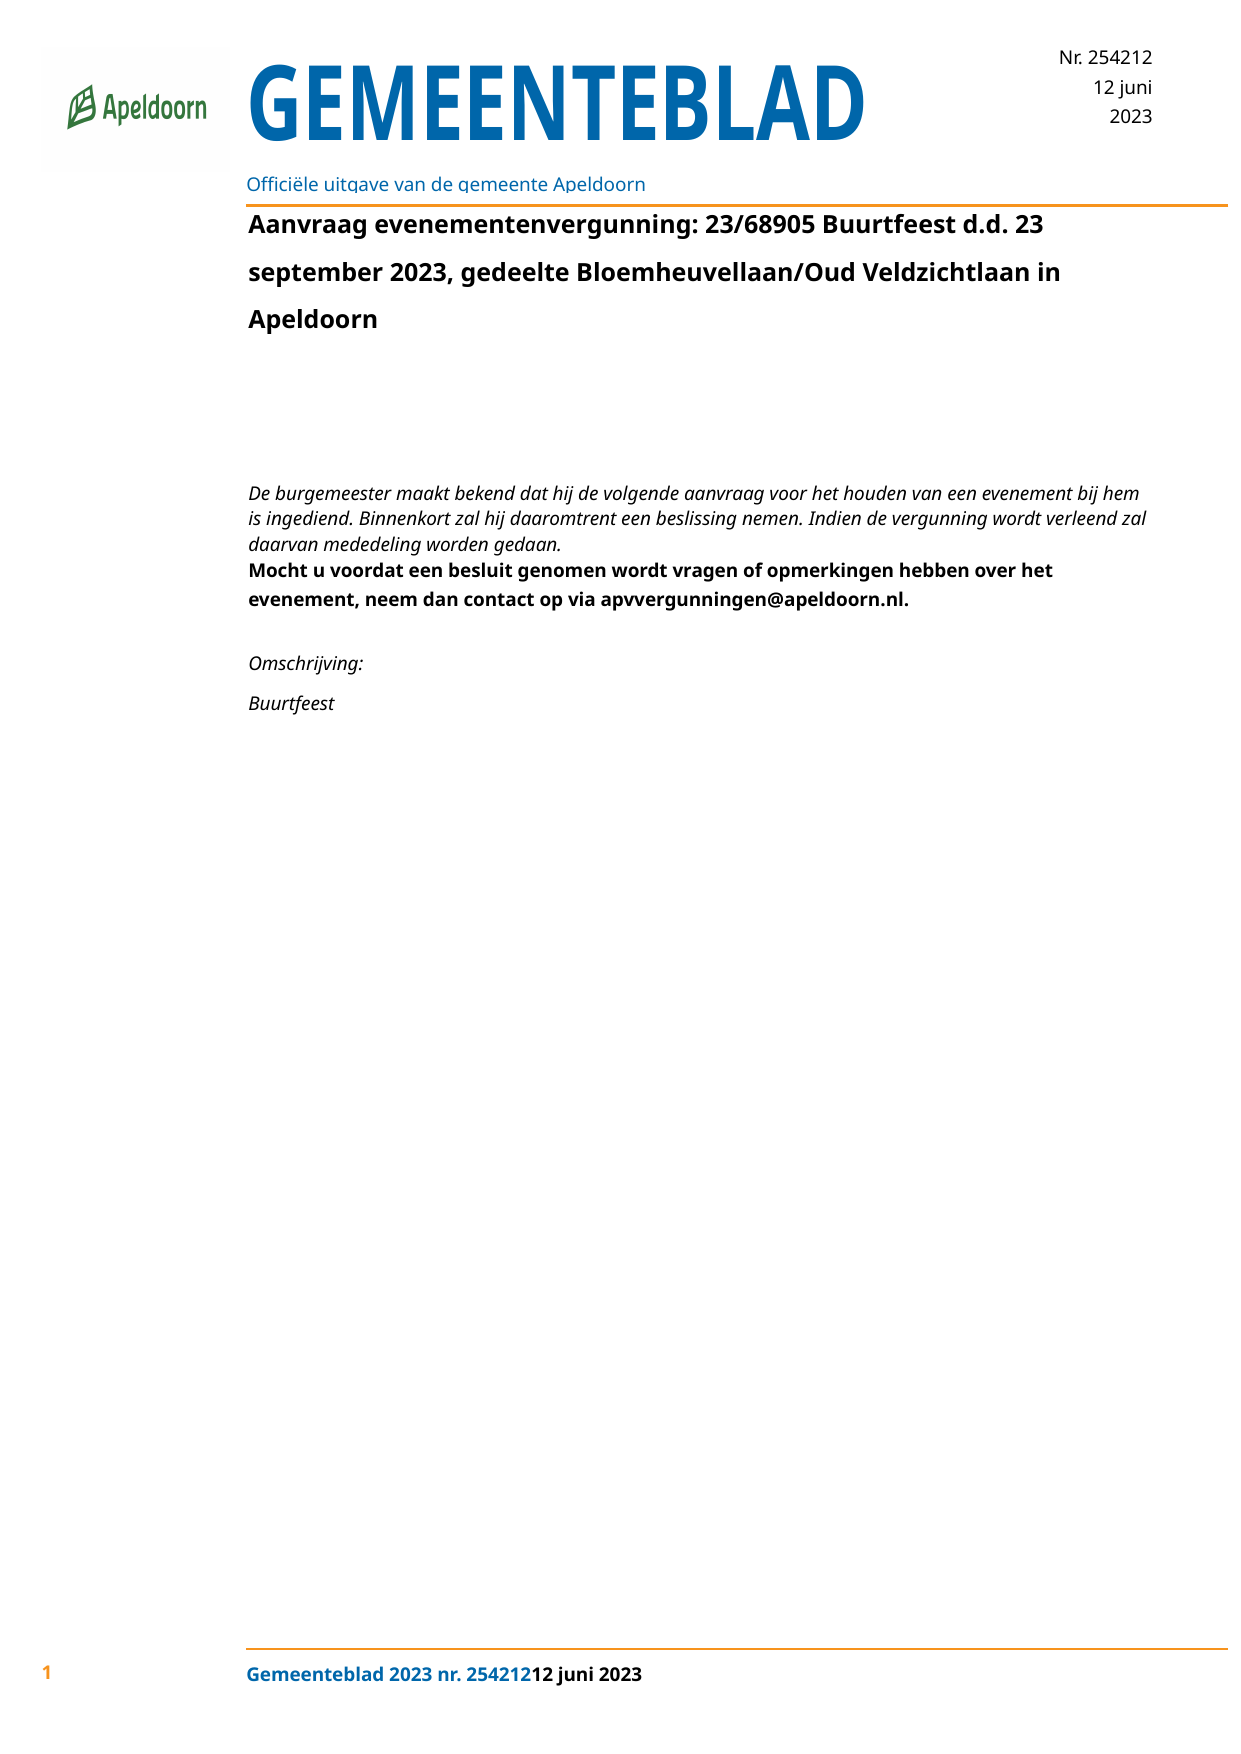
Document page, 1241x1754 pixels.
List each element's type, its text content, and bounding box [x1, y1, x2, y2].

text Buurtfeest [248, 690, 1152, 716]
text De burgemeester maakt bekend dat hij de volgende aanvraag voor het houden van een evenement bij hem is ingediend. Binnenkort zal hij daaromtrent een beslissing nemen. Indien de vergunning wordt verleend zal daarvan mededeling worden gedaan. [248, 480, 1152, 557]
text Omschrijving: [248, 651, 1152, 676]
text Aanvraag evenementenvergunning: 23/68905 Buurtfeest d.d. 23 september 2023, gedeelte Bloemheuvellaan/Oud Veldzichtlaan in Apeldoorn [248, 207, 1152, 336]
text Mocht u voordat een besluit genomen wordt vragen of opmerkingen hebben over het evenement, neem dan contact op via apvvergunningen@apeldoorn.nl. [248, 557, 1152, 612]
picture [41, 47, 231, 172]
